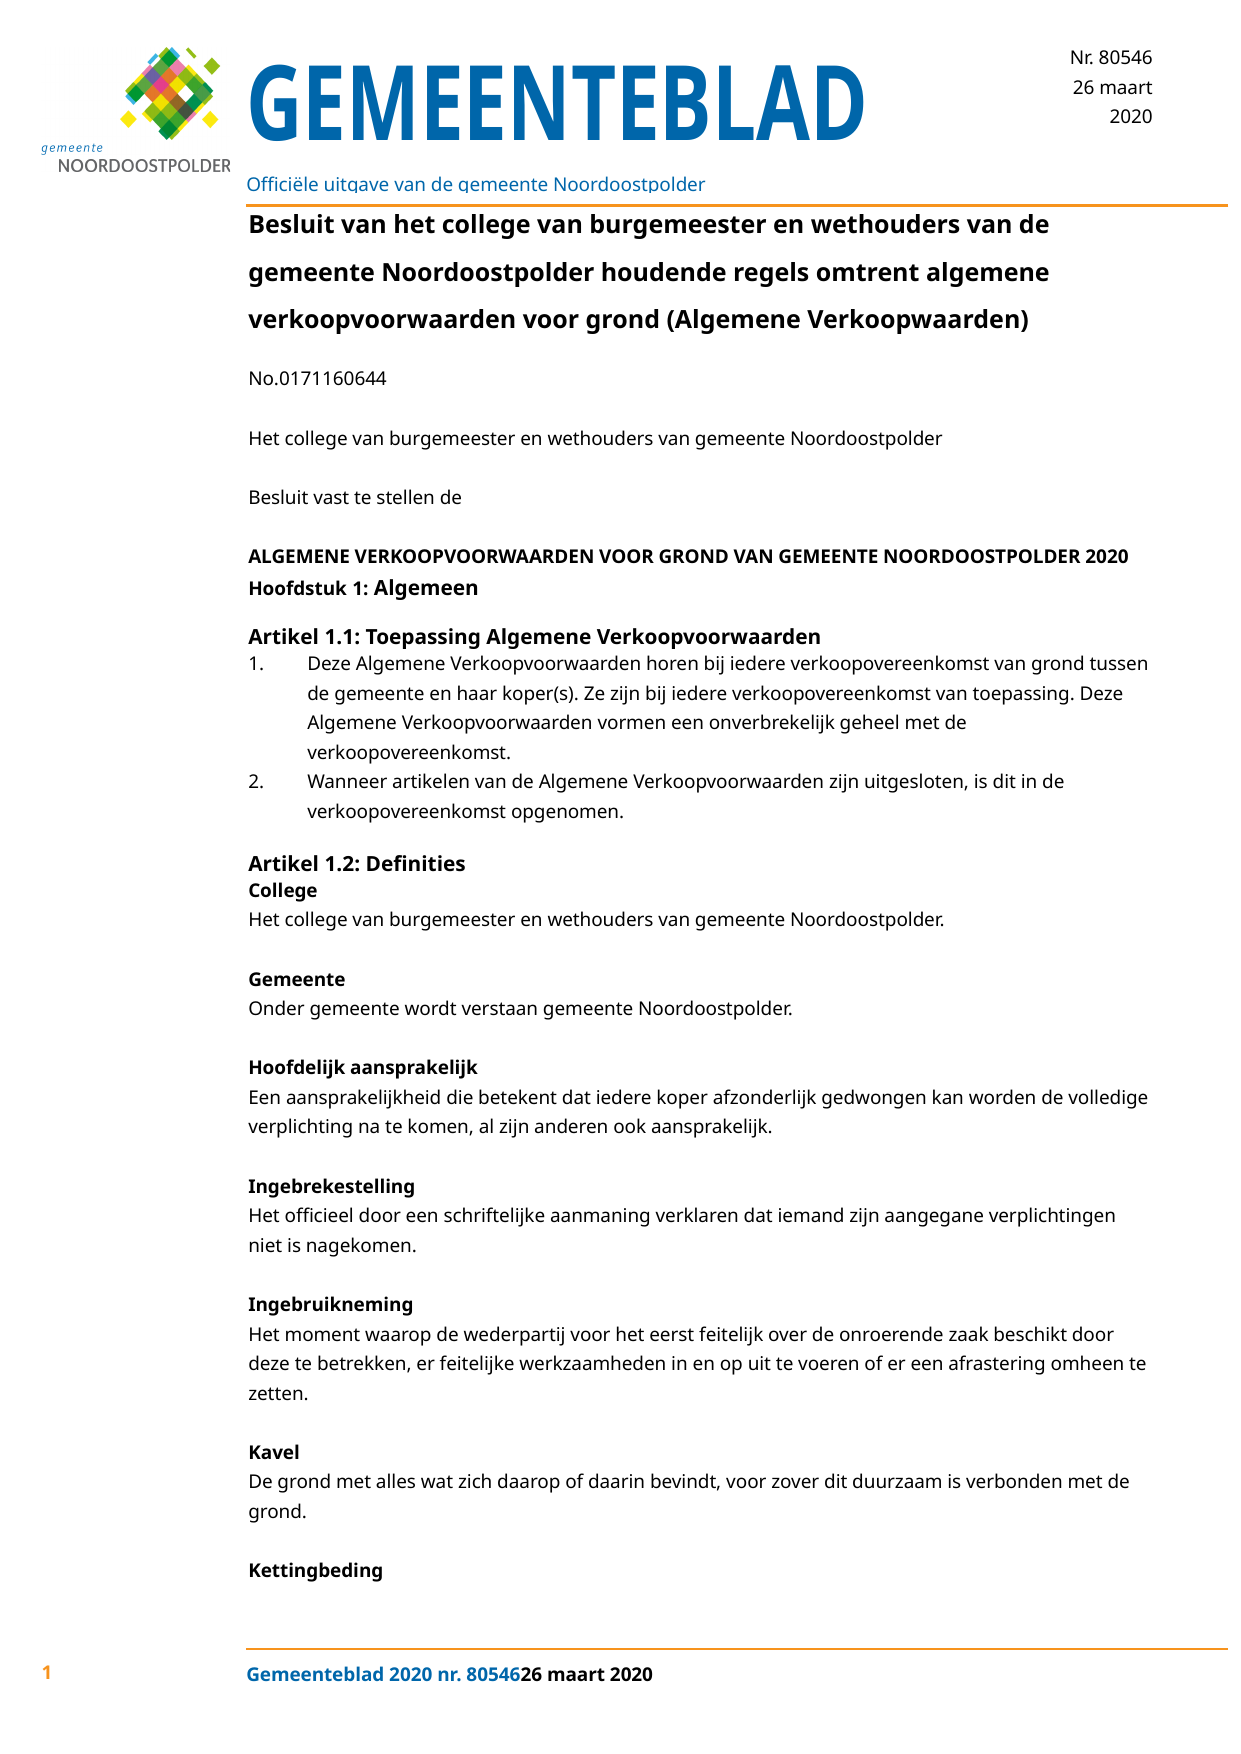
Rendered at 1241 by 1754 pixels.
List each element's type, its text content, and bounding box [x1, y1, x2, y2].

picture [41, 47, 231, 172]
text Een aansprakelijkheid die betekent dat iedere koper afzonderlijk gedwongen kan worden de volledige verplichting na te komen, al zijn anderen ook aansprakelijk. [248, 1084, 1152, 1139]
text Kavel [248, 1439, 1152, 1465]
text No.0171160644 [248, 366, 1152, 391]
text Het college van burgemeester en wethouders van gemeente Noordoostpolder. [248, 907, 1152, 932]
text Kettingbeding [248, 1557, 1152, 1583]
text College [248, 877, 1152, 903]
text Artikel 1.2: Definities [248, 849, 1152, 877]
text Besluit vast te stellen de [248, 484, 1152, 509]
text Ingebrekestelling [248, 1173, 1152, 1199]
text De grond met alles wat zich daarop of daarin bevindt, voor zover dit duurzaam is verbonden met de grond. [248, 1469, 1152, 1524]
text Hoofdelijk aansprakelijk [248, 1054, 1152, 1080]
text Gemeente [248, 966, 1152, 992]
text Artikel 1.1: Toepassing Algemene Verkoopvoorwaarden [248, 622, 1152, 650]
text ALGEMENE VERKOOPVOORWAARDEN VOOR GROND VAN GEMEENTE NOORDOOSTPOLDER 2020 [248, 543, 1152, 569]
text Het moment waarop de wederpartij voor het eerst feitelijk over de onroerende zaak beschikt door deze te betrekken, er feitelijke werkzaamheden in en op uit te voeren of er een afrastering omheen te zetten. [248, 1321, 1152, 1406]
text Ingebruikneming [248, 1291, 1152, 1317]
list Wanneer artikelen van de Algemene Verkoopvoorwaarden zijn uitgesloten, is dit in de verkoopovereenkomst opgenomen. [248, 769, 1152, 824]
text Het college van burgemeester en wethouders van gemeente Noordoostpolder [248, 425, 1152, 450]
text Besluit van het college van burgemeester en wethouders van de gemeente Noordoostpolder houdende regels omtrent algemene verkoopvoorwaarden voor grond (Algemene Verkoopwaarden) [248, 207, 1152, 336]
list Deze Algemene Verkoopvoorwaarden horen bij iedere verkoopovereenkomst van grond tussen de gemeente en haar koper(s). Ze zijn bij iedere verkoopovereenkomst van toepassing. Deze Algemene Verkoopvoorwaarden vormen een onverbrekelijk geheel met de verkoopovereenkomst. [248, 650, 1152, 765]
text Hoofdstuk 1: Algemeen [248, 573, 1152, 601]
text Onder gemeente wordt verstaan gemeente Noordoostpolder. [248, 995, 1152, 1021]
text Het officieel door een schriftelijke aanmaning verklaren dat iemand zijn aangegane verplichtingen niet is nagekomen. [248, 1202, 1152, 1258]
